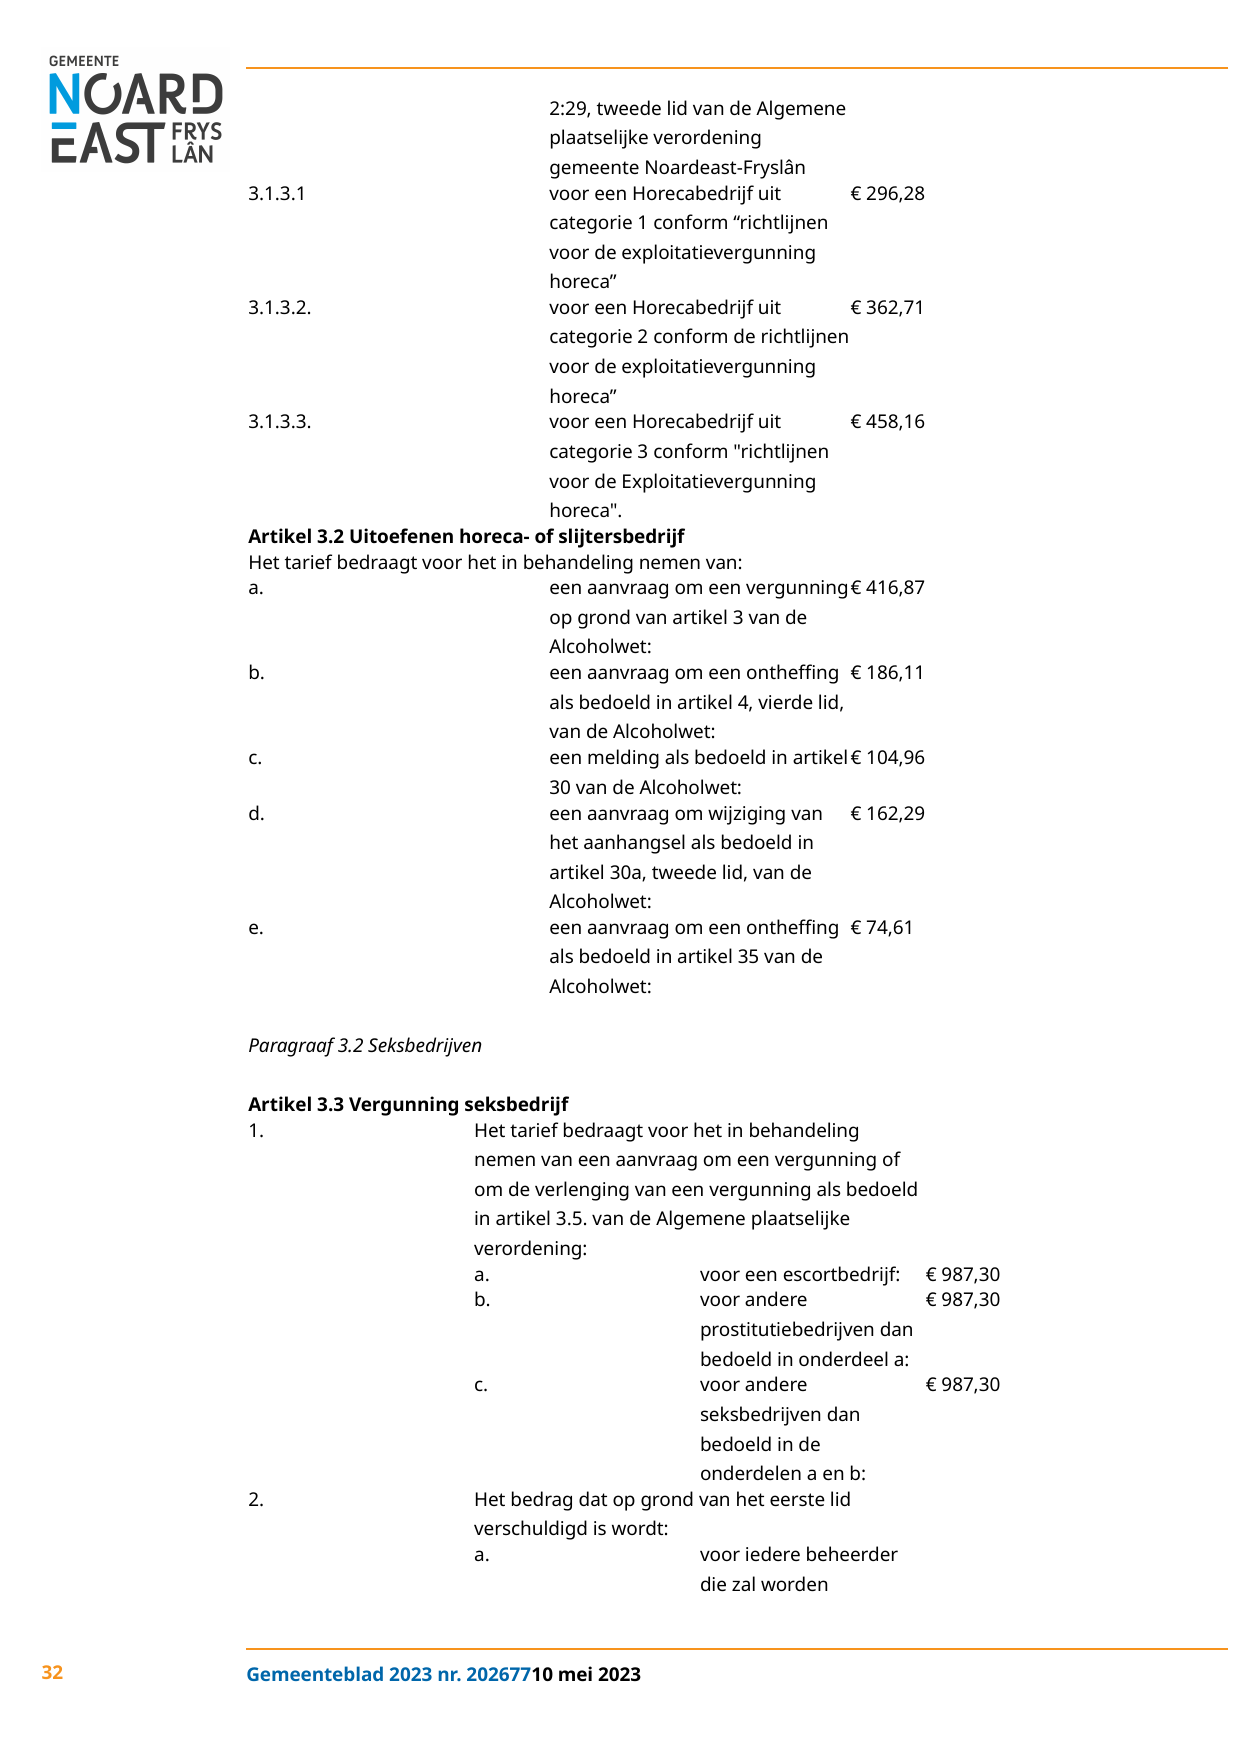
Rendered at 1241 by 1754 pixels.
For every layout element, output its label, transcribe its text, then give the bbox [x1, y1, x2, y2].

table_header [926, 1091, 1152, 1117]
table_cell [926, 1541, 1152, 1597]
table_cell € 74,61 [850, 914, 1152, 999]
table_cell voor een Horecabedrijf uit categorie 2 conform de richtlijnen voor de exploitatievergunning horeca” [549, 294, 850, 409]
table_cell [850, 95, 1152, 180]
table_cell a. [248, 575, 549, 659]
table_cell € 987,30 [926, 1372, 1152, 1486]
table_cell 1. [248, 1117, 474, 1261]
table_cell b. [248, 660, 549, 744]
table_cell Het bedrag dat op grond van het eerste lid verschuldigd is wordt: [474, 1486, 926, 1541]
table_cell voor een Horecabedrijf uit categorie 1 conform “richtlijnen voor de exploitatievergunning horeca” [549, 180, 850, 294]
table_cell voor andere prostitutiebedrijven dan bedoeld in onderdeel a: [700, 1287, 926, 1372]
table_cell € 987,30 [926, 1261, 1152, 1287]
table_cell € 104,96 [850, 744, 1152, 800]
table_cell [926, 1486, 1152, 1541]
table_cell d. [248, 800, 549, 914]
table_cell voor een escortbedrijf: [700, 1261, 926, 1287]
table_cell c. [248, 744, 549, 800]
table_cell € 362,71 [850, 294, 1152, 409]
table_cell voor andere seksbedrijven dan bedoeld in de onderdelen a en b: [700, 1372, 926, 1486]
table_cell € 162,29 [850, 800, 1152, 914]
table_cell 3.1.3.3. [248, 409, 549, 523]
table_cell € 296,28 [850, 180, 1152, 294]
table_cell Artikel 3.2 Uitoefenen horeca- of slijtersbedrijf [248, 523, 850, 549]
table_cell € 416,87 [850, 575, 1152, 659]
table_cell 3.1.3.1 [248, 180, 549, 294]
table_cell a. [474, 1261, 700, 1287]
table_cell [850, 523, 1152, 549]
table_header Artikel 3.3 Vergunning seksbedrijf [248, 1091, 926, 1117]
table_cell c. [474, 1372, 700, 1486]
picture [41, 47, 231, 172]
table_cell 2:29, tweede lid van de Algemene plaatselijke verordening gemeente Noardeast-Fryslân [549, 95, 850, 180]
table_cell een melding als bedoeld in artikel 30 van de Alcoholwet: [549, 744, 850, 800]
table_cell Het tarief bedraagt voor het in behandeling nemen van: [248, 549, 850, 574]
table_cell een aanvraag om een ontheffing als bedoeld in artikel 4, vierde lid, van de Alcoholwet: [549, 660, 850, 744]
table_cell [926, 1117, 1152, 1261]
table_cell € 458,16 [850, 409, 1152, 523]
table_cell een aanvraag om een ontheffing als bedoeld in artikel 35 van de Alcoholwet: [549, 914, 850, 999]
table_cell voor een Horecabedrijf uit categorie 3 conform "richtlijnen voor de Exploitatievergunning horeca". [549, 409, 850, 523]
table_cell [248, 1541, 474, 1597]
table_cell een aanvraag om wijziging van het aanhangsel als bedoeld in artikel 30a, tweede lid, van de Alcoholwet: [549, 800, 850, 914]
table_cell 3.1.3.2. [248, 294, 549, 409]
table_cell een aanvraag om een vergunning op grond van artikel 3 van de Alcoholwet: [549, 575, 850, 659]
table_cell e. [248, 914, 549, 999]
table_cell [248, 1372, 474, 1486]
table_cell b. [474, 1287, 700, 1372]
table_cell voor iedere beheerder die zal worden [700, 1541, 926, 1597]
table_cell [248, 1261, 474, 1287]
table_cell a. [474, 1541, 700, 1597]
table_cell € 987,30 [926, 1287, 1152, 1372]
table_cell € 186,11 [850, 660, 1152, 744]
table_cell [248, 95, 549, 180]
text Paragraaf 3.2 Seksbedrijven [248, 1032, 1152, 1058]
table_cell [248, 1287, 474, 1372]
table_cell Het tarief bedraagt voor het in behandeling nemen van een aanvraag om een vergunning of om de verlenging van een vergunning als bedoeld in artikel 3.5. van de Algemene plaatselijke verordening: [474, 1117, 926, 1261]
table_cell [850, 549, 1152, 574]
table_cell 2. [248, 1486, 474, 1541]
